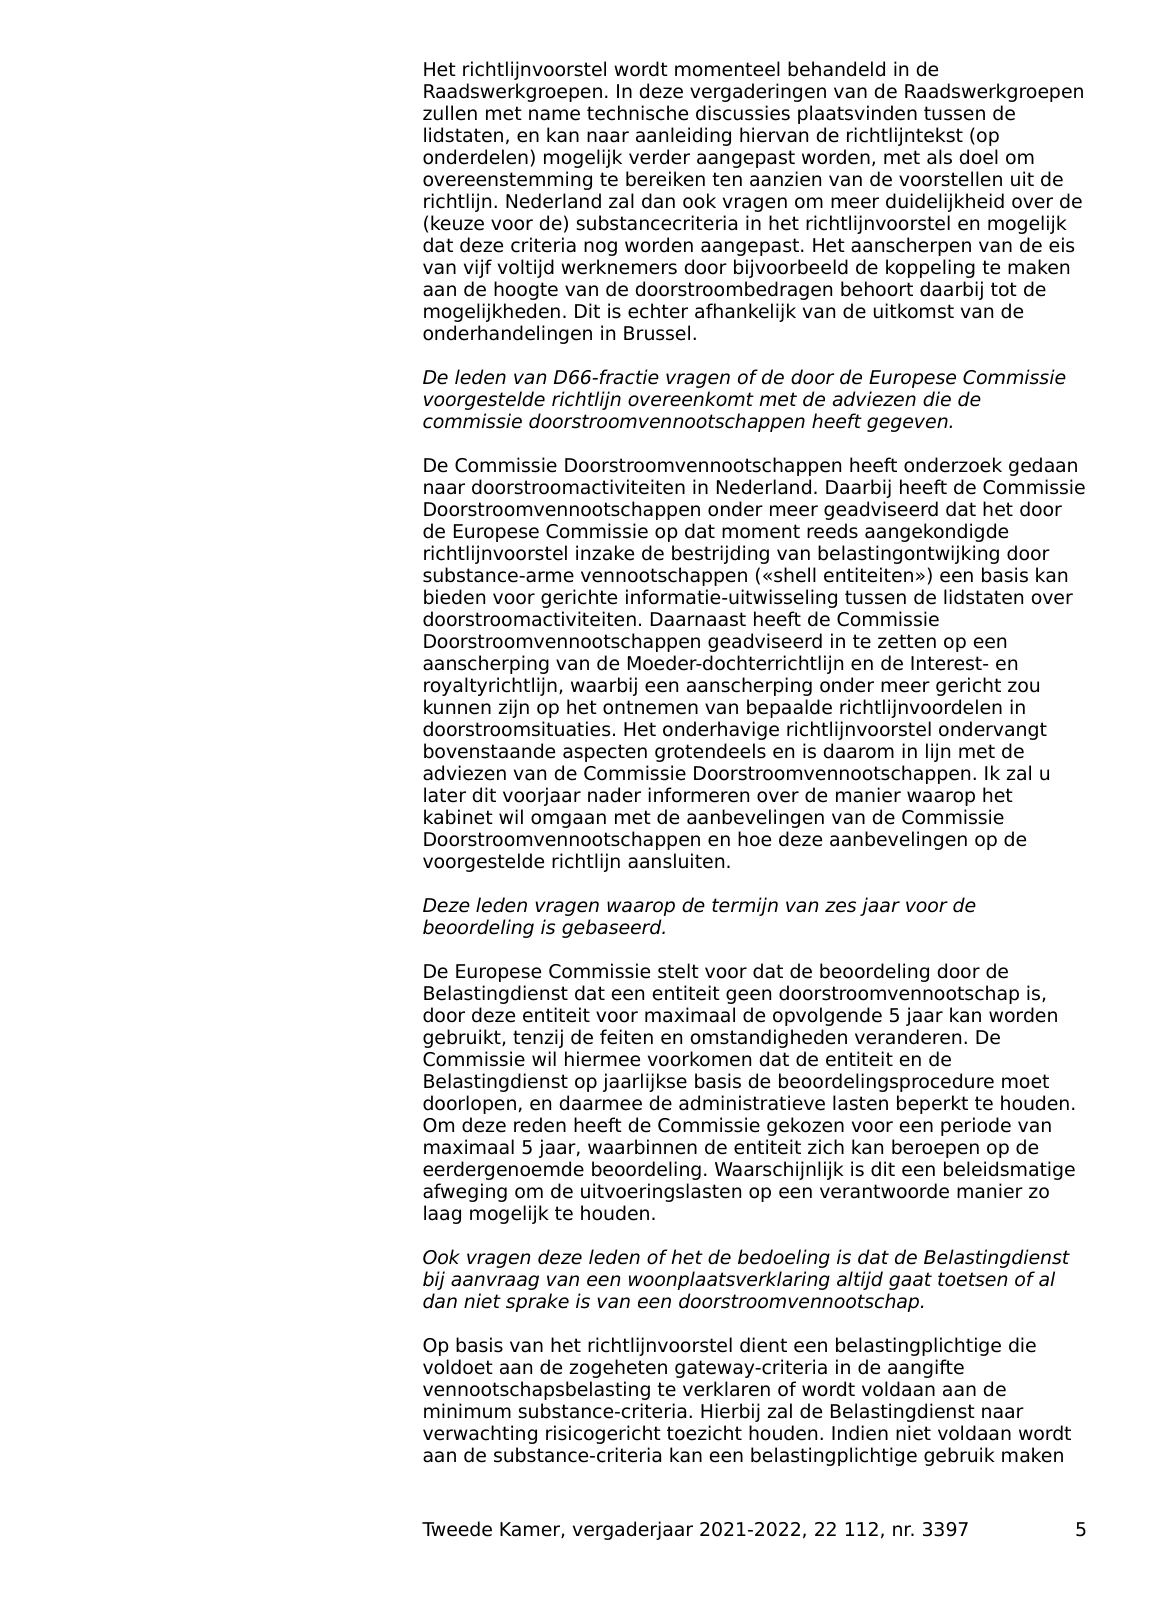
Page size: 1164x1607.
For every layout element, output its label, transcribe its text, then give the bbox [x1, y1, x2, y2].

text Deze leden vragen waarop de termijn van zes jaar voor de beoordeling is gebaseerd. [422, 895, 1087, 939]
text De Commissie Doorstroomvennootschappen heeft onderzoek gedaan naar doorstroomactiviteiten in Nederland. Daarbij heeft de Commissie Doorstroomvennootschappen onder meer geadviseerd dat het door de Europese Commissie op dat moment reeds aangekondigde richtlijnvoorstel inzake de bestrijding van belastingontwijking door substance-arme vennootschappen («shell entiteiten») een basis kan bieden voor gerichte informatie-uitwisseling tussen de lidstaten over doorstroomactiviteiten. Daarnaast heeft de Commissie Doorstroomvennootschappen geadviseerd in te zetten op een aanscherping van de Moeder-dochterrichtlijn en de Interest- en royaltyrichtlijn, waarbij een aanscherping onder meer gericht zou kunnen zijn op het ontnemen van bepaalde richtlijnvoordelen in doorstroomsituaties. Het onderhavige richtlijnvoorstel ondervangt bovenstaande aspecten grotendeels en is daarom in lijn met de adviezen van de Commissie Doorstroomvennootschappen. Ik zal u later dit voorjaar nader informeren over de manier waarop het kabinet wil omgaan met de aanbevelingen van de Commissie Doorstroomvennootschappen en hoe deze aanbevelingen op de voorgestelde richtlijn aansluiten. [422, 455, 1087, 873]
text De leden van D66-fractie vragen of de door de Europese Commissie voorgestelde richtlijn overeenkomt met de adviezen die de commissie doorstroomvennootschappen heeft gegeven. [422, 367, 1087, 433]
text Op basis van het richtlijnvoorstel dient een belastingplichtige die voldoet aan de zogeheten gateway-criteria in de aangifte vennootschapsbelasting te verklaren of wordt voldaan aan de minimum substance-criteria. Hierbij zal de Belastingdienst naar verwachting risicogericht toezicht houden. Indien niet voldaan wordt aan de substance-criteria kan een belastingplichtige gebruik maken [422, 1335, 1087, 1467]
text Ook vragen deze leden of het de bedoeling is dat de Belastingdienst bij aanvraag van een woonplaatsverklaring altijd gaat toetsen of al dan niet sprake is van een doorstroomvennootschap. [422, 1247, 1087, 1313]
text De Europese Commissie stelt voor dat de beoordeling door de Belastingdienst dat een entiteit geen doorstroomvennootschap is, door deze entiteit voor maximaal de opvolgende 5 jaar kan worden gebruikt, tenzij de feiten en omstandigheden veranderen. De Commissie wil hiermee voorkomen dat de entiteit en de Belastingdienst op jaarlijkse basis de beoordelingsprocedure moet doorlopen, en daarmee de administratieve lasten beperkt te houden. Om deze reden heeft de Commissie gekozen voor een periode van maximaal 5 jaar, waarbinnen de entiteit zich kan beroepen op de eerdergenoemde beoordeling. Waarschijnlijk is dit een beleidsmatige afweging om de uitvoeringslasten op een verantwoorde manier zo laag mogelijk te houden. [422, 961, 1087, 1225]
text Het richtlijnvoorstel wordt momenteel behandeld in de Raadswerkgroepen. In deze vergaderingen van de Raadswerkgroepen zullen met name technische discussies plaatsvinden tussen de lidstaten, en kan naar aanleiding hiervan de richtlijntekst (op onderdelen) mogelijk verder aangepast worden, met als doel om overeenstemming te bereiken ten aanzien van de voorstellen uit de richtlijn. Nederland zal dan ook vragen om meer duidelijkheid over de (keuze voor de) substancecriteria in het richtlijnvoorstel en mogelijk dat deze criteria nog worden aangepast. Het aanscherpen van de eis van vijf voltijd werknemers door bijvoorbeeld de koppeling te maken aan de hoogte van de doorstroombedragen behoort daarbij tot de mogelijkheden. Dit is echter afhankelijk van de uitkomst van de onderhandelingen in Brussel. [422, 59, 1087, 345]
